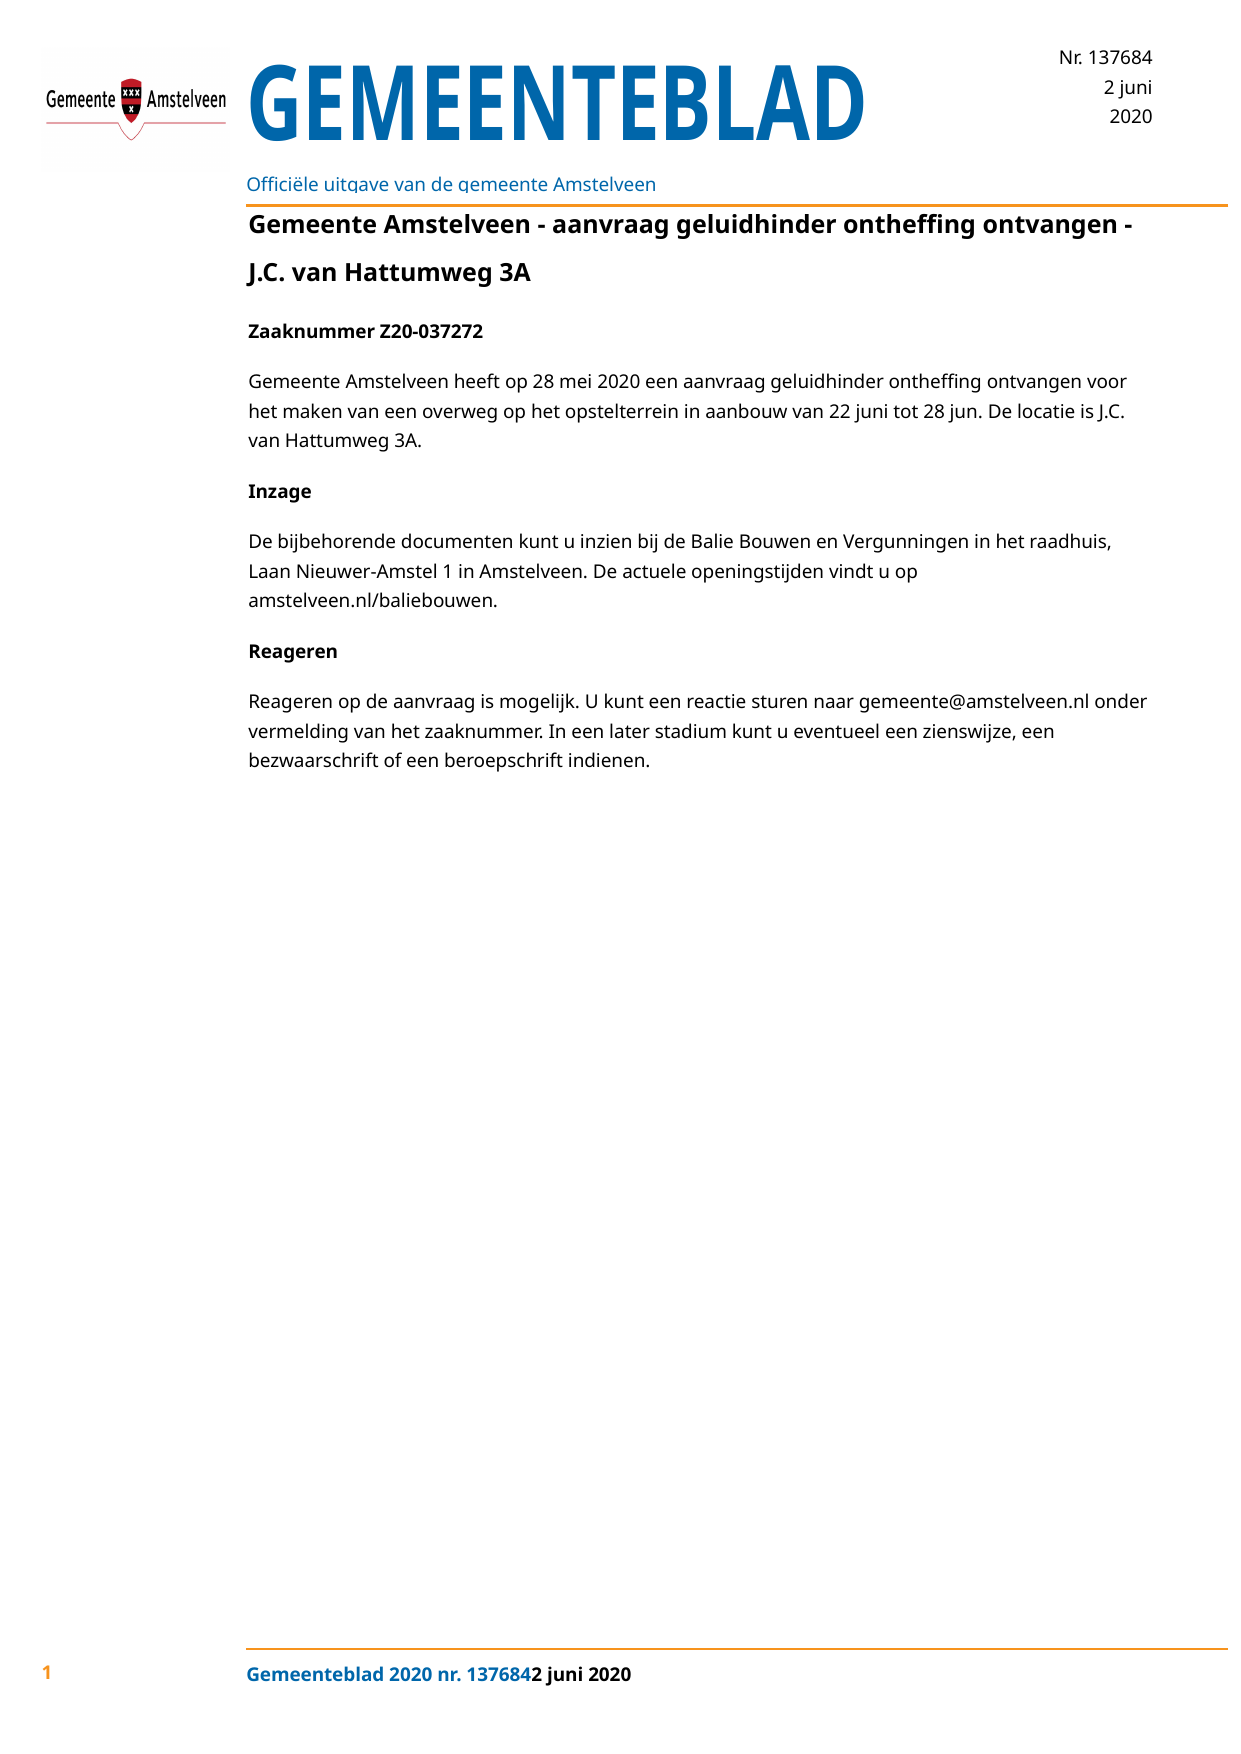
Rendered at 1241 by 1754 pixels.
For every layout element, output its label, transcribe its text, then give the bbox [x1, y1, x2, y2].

text De bijbehorende documenten kunt u inzien bij de Balie Bouwen en Vergunningen in het raadhuis, Laan Nieuwer-Amstel 1 in Amstelveen. De actuele openingstijden vindt u op amstelveen.nl/baliebouwen. [248, 528, 1152, 613]
picture [41, 47, 231, 172]
text Inzage [248, 478, 1152, 504]
text Zaaknummer Z20-037272 [248, 318, 1152, 344]
text Gemeente Amstelveen - aanvraag geluidhinder ontheffing ontvangen - J.C. van Hattumweg 3A [248, 207, 1152, 288]
text Reageren [248, 638, 1152, 664]
text Reageren op de aanvraag is mogelijk. U kunt een reactie sturen naar gemeente@amstelveen.nl onder vermelding van het zaaknummer. In een later stadium kunt u eventueel een zienswijze, een bezwaarschrift of een beroepschrift indienen. [248, 688, 1152, 773]
text Gemeente Amstelveen heeft op 28 mei 2020 een aanvraag geluidhinder ontheffing ontvangen voor het maken van een overweg op het opstelterrein in aanbouw van 22 juni tot 28 jun. De locatie is J.C. van Hattumweg 3A. [248, 368, 1152, 453]
